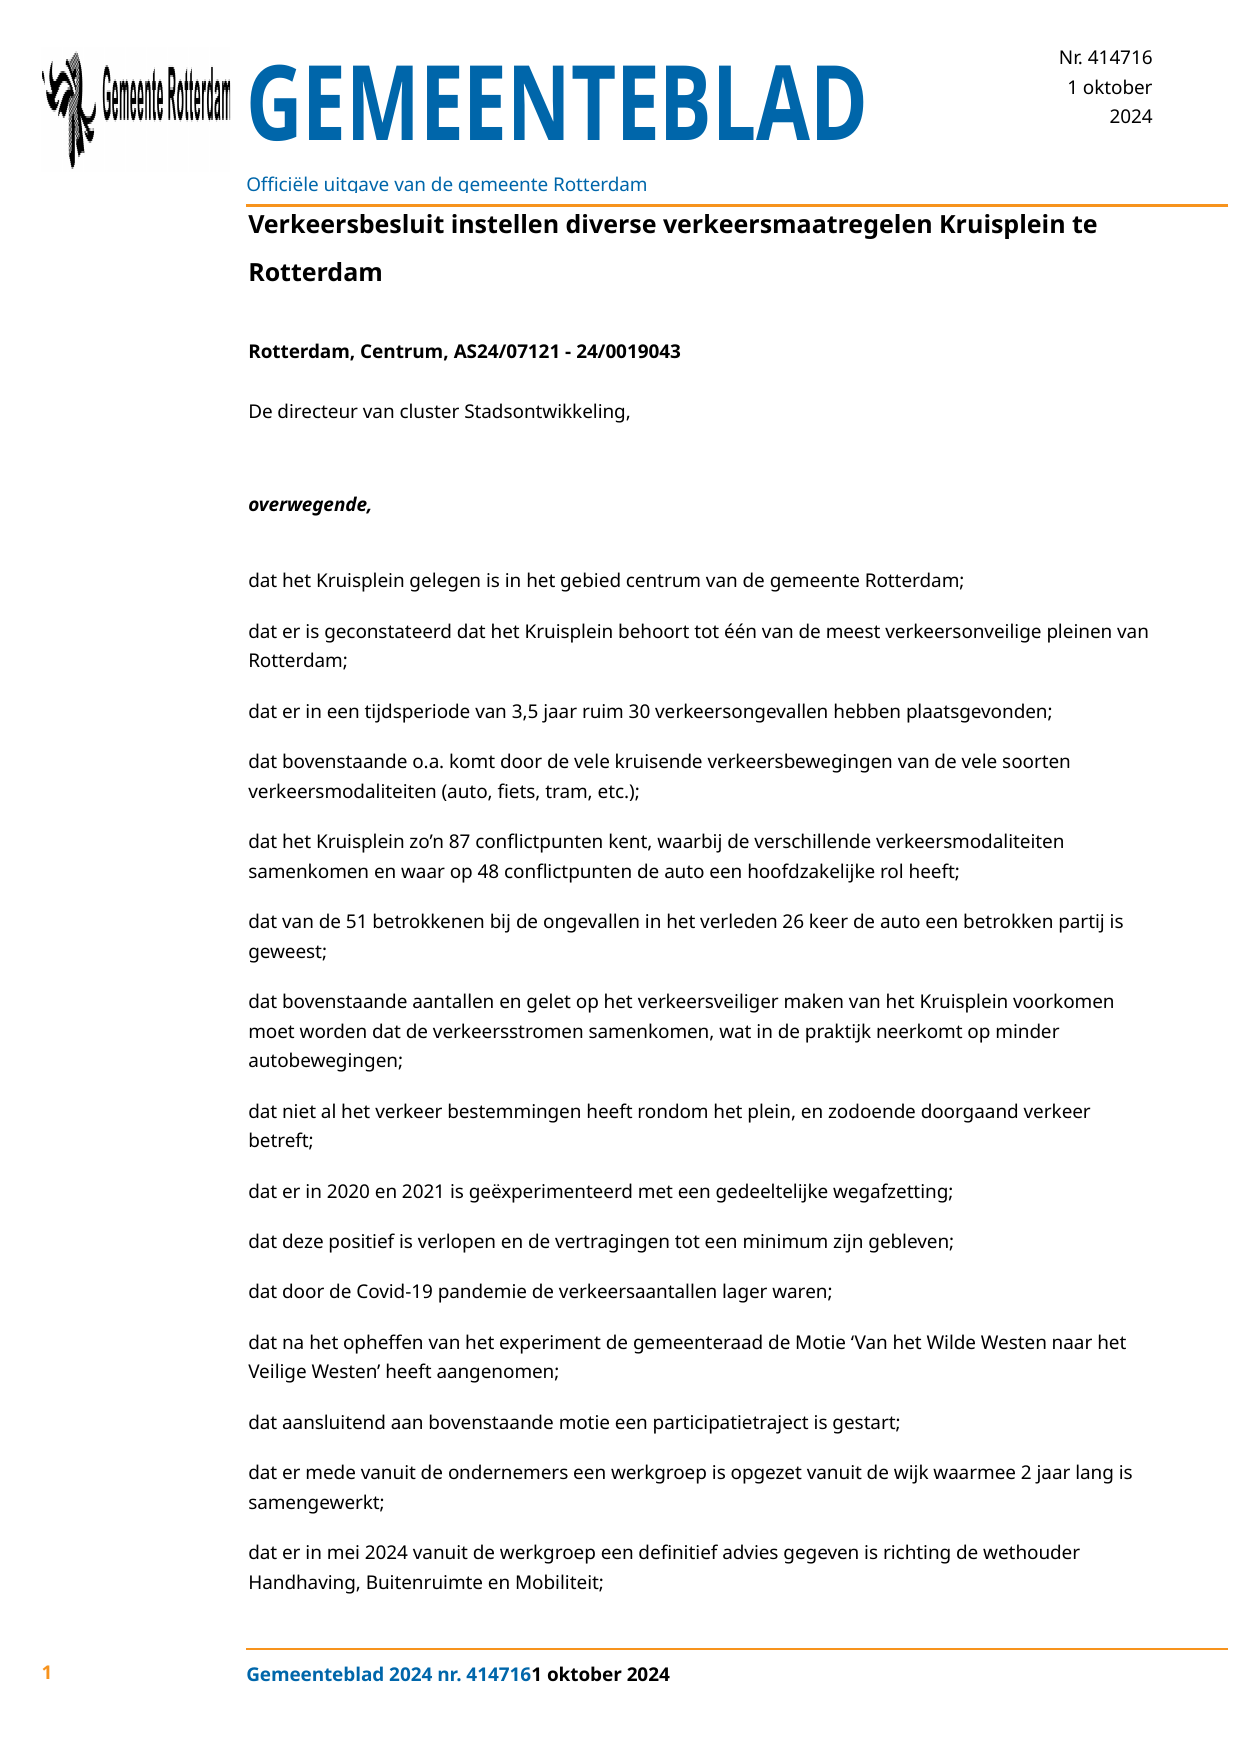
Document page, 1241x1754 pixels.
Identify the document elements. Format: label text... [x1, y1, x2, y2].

text Verkeersbesluit instellen diverse verkeersmaatregelen Kruisplein te Rotterdam [248, 207, 1152, 288]
text dat bovenstaande o.a. komt door de vele kruisende verkeersbewegingen van de vele soorten verkeersmodaliteiten (auto, fiets, tram, etc.); [248, 748, 1152, 804]
text dat het Kruisplein gelegen is in het gebied centrum van de gemeente Rotterdam; [248, 567, 1152, 593]
text dat niet al het verkeer bestemmingen heeft rondom het plein, en zodoende doorgaand verkeer betreft; [248, 1098, 1152, 1153]
text dat deze positief is verlopen en de vertragingen tot een minimum zijn gebleven; [248, 1228, 1152, 1254]
text overwegende, [248, 491, 1152, 517]
text dat er in 2020 en 2021 is geëxperimenteerd met een gedeeltelijke wegafzetting; [248, 1178, 1152, 1204]
text Rotterdam, Centrum, AS24/07121 - 24/0019043 [248, 339, 1152, 364]
text dat na het opheffen van het experiment de gemeenteraad de Motie ‘Van het Wilde Westen naar het Veilige Westen’ heeft aangenomen; [248, 1329, 1152, 1384]
text De directeur van cluster Stadsontwikkeling, [248, 398, 1152, 423]
text dat door de Covid-19 pandemie de verkeersaantallen lager waren; [248, 1279, 1152, 1304]
text dat van de 51 betrokkenen bij de ongevallen in het verleden 26 keer de auto een betrokken partij is geweest; [248, 908, 1152, 964]
text dat bovenstaande aantallen en gelet op het verkeersveiliger maken van het Kruisplein voorkomen moet worden dat de verkeersstromen samenkomen, wat in de praktijk neerkomt op minder autobewegingen; [248, 988, 1152, 1073]
text dat het Kruisplein zo’n 87 conflictpunten kent, waarbij de verschillende verkeersmodaliteiten samenkomen en waar op 48 conflictpunten de auto een hoofdzakelijke rol heeft; [248, 828, 1152, 884]
text dat er in mei 2024 vanuit de werkgroep een definitief advies gegeven is richting de wethouder Handhaving, Buitenruimte en Mobiliteit; [248, 1539, 1152, 1595]
text dat aansluitend aan bovenstaande motie een participatietraject is gestart; [248, 1409, 1152, 1435]
picture [41, 47, 231, 172]
text dat er in een tijdsperiode van 3,5 jaar ruim 30 verkeersongevallen hebben plaatsgevonden; [248, 698, 1152, 724]
text dat er mede vanuit de ondernemers een werkgroep is opgezet vanuit de wijk waarmee 2 jaar lang is samengewerkt; [248, 1459, 1152, 1515]
text dat er is geconstateerd dat het Kruisplein behoort tot één van de meest verkeersonveilige pleinen van Rotterdam; [248, 618, 1152, 673]
